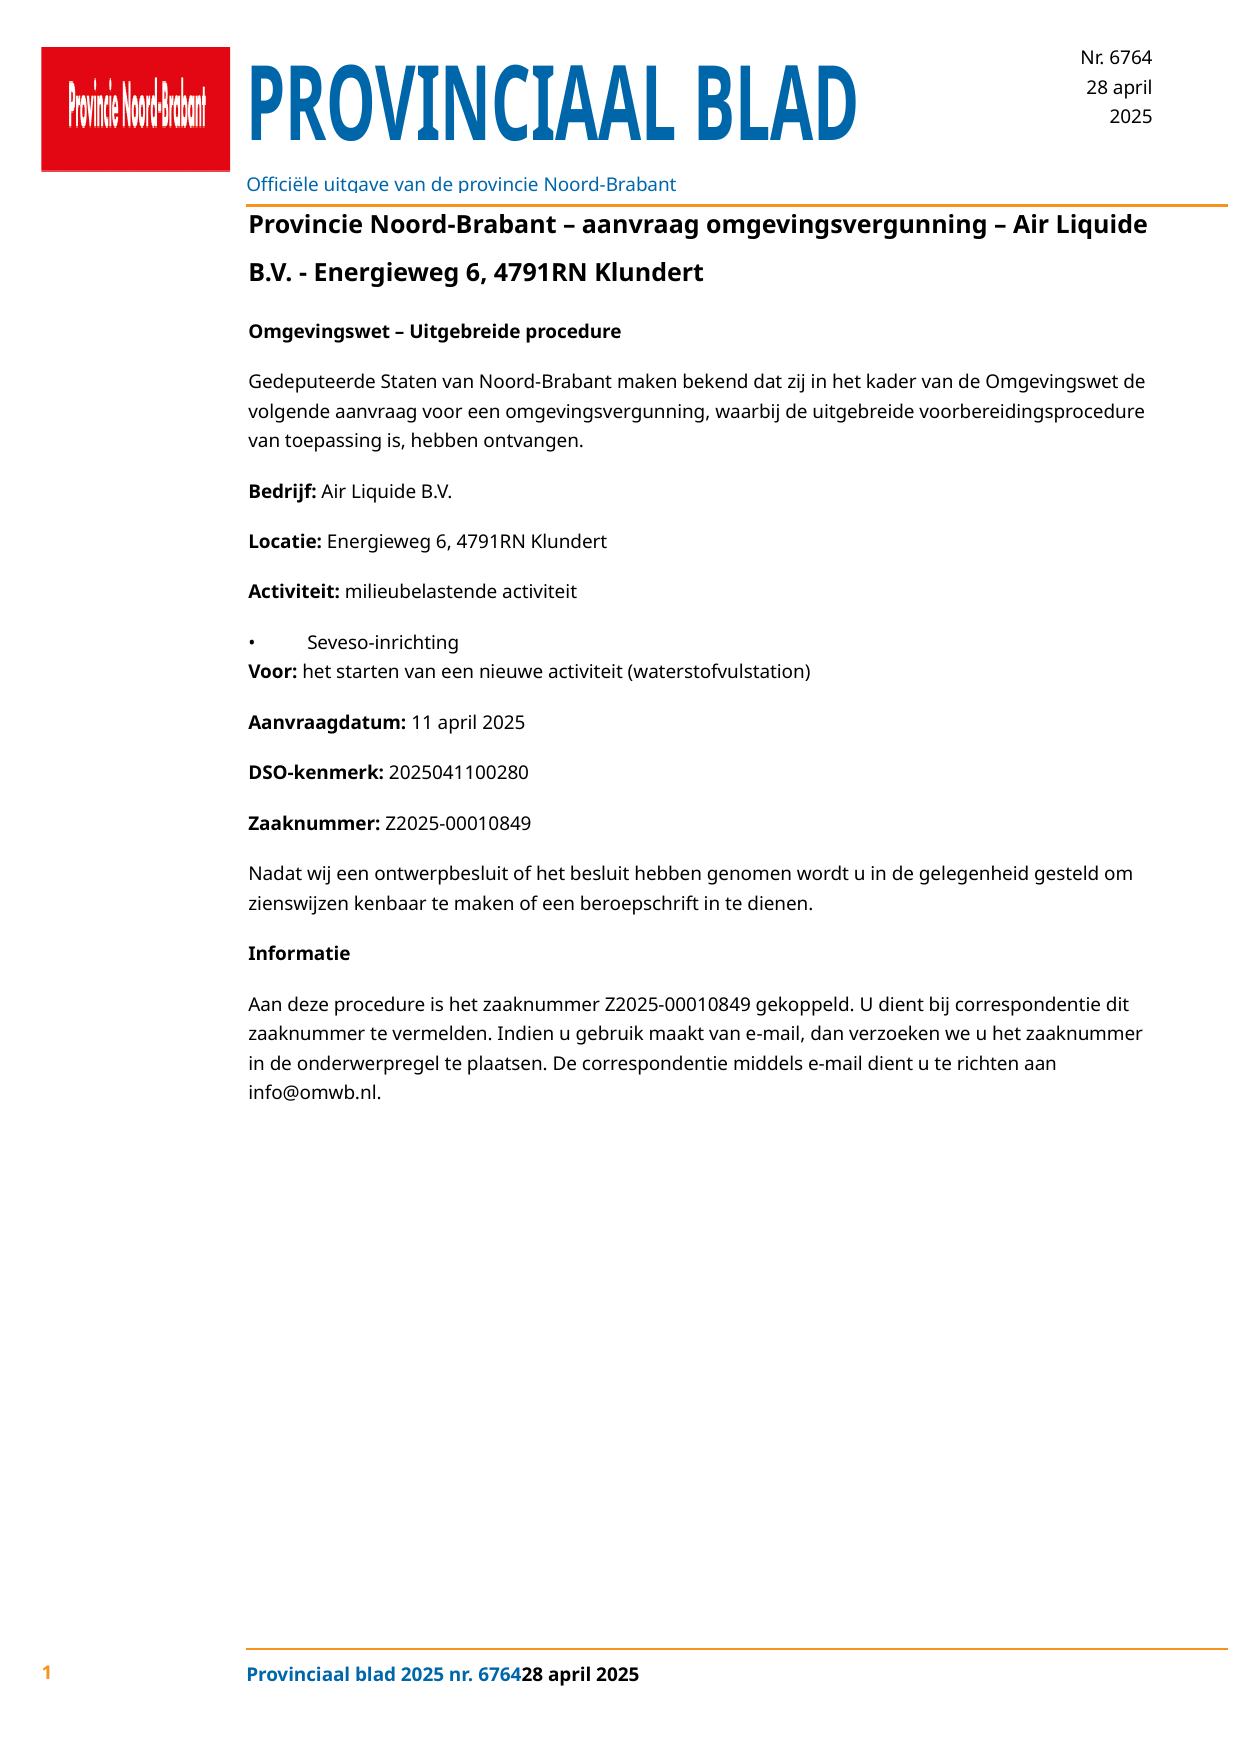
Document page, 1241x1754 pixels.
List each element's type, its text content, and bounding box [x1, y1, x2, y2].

text Locatie: Energieweg 6, 4791RN Klundert [248, 528, 1152, 554]
text Omgevingswet – Uitgebreide procedure [248, 318, 1152, 344]
text Aan deze procedure is het zaaknummer Z2025-00010849 gekoppeld. U dient bij correspondentie dit zaaknummer te vermelden. Indien u gebruik maakt van e-mail, dan verzoeken we u het zaaknummer in de onderwerpregel te plaatsen. De correspondentie middels e-mail dient u te richten aan info@omwb.nl. [248, 991, 1152, 1105]
text Aanvraagdatum: 11 april 2025 [248, 709, 1152, 735]
picture [41, 47, 231, 172]
text Provincie Noord-Brabant – aanvraag omgevingsvergunning – Air Liquide B.V. - Energieweg 6, 4791RN Klundert [248, 207, 1152, 288]
text Voor: het starten van een nieuwe activiteit (waterstofvulstation) [248, 659, 1152, 684]
text Zaaknummer: Z2025-00010849 [248, 810, 1152, 836]
text Informatie [248, 940, 1152, 966]
text Nadat wij een ontwerpbesluit of het besluit hebben genomen wordt u in de gelegenheid gesteld om zienswijzen kenbaar te maken of een beroepschrift in te dienen. [248, 860, 1152, 916]
text Gedeputeerde Staten van Noord-Brabant maken bekend dat zij in het kader van de Omgevingswet de volgende aanvraag voor een omgevingsvergunning, waarbij de uitgebreide voorbereidingsprocedure van toepassing is, hebben ontvangen. [248, 368, 1152, 453]
text DSO-kenmerk: 2025041100280 [248, 759, 1152, 785]
list Seveso-inrichting [248, 629, 1152, 655]
text Activiteit: milieubelastende activiteit [248, 579, 1152, 604]
text Bedrijf: Air Liquide B.V. [248, 478, 1152, 504]
